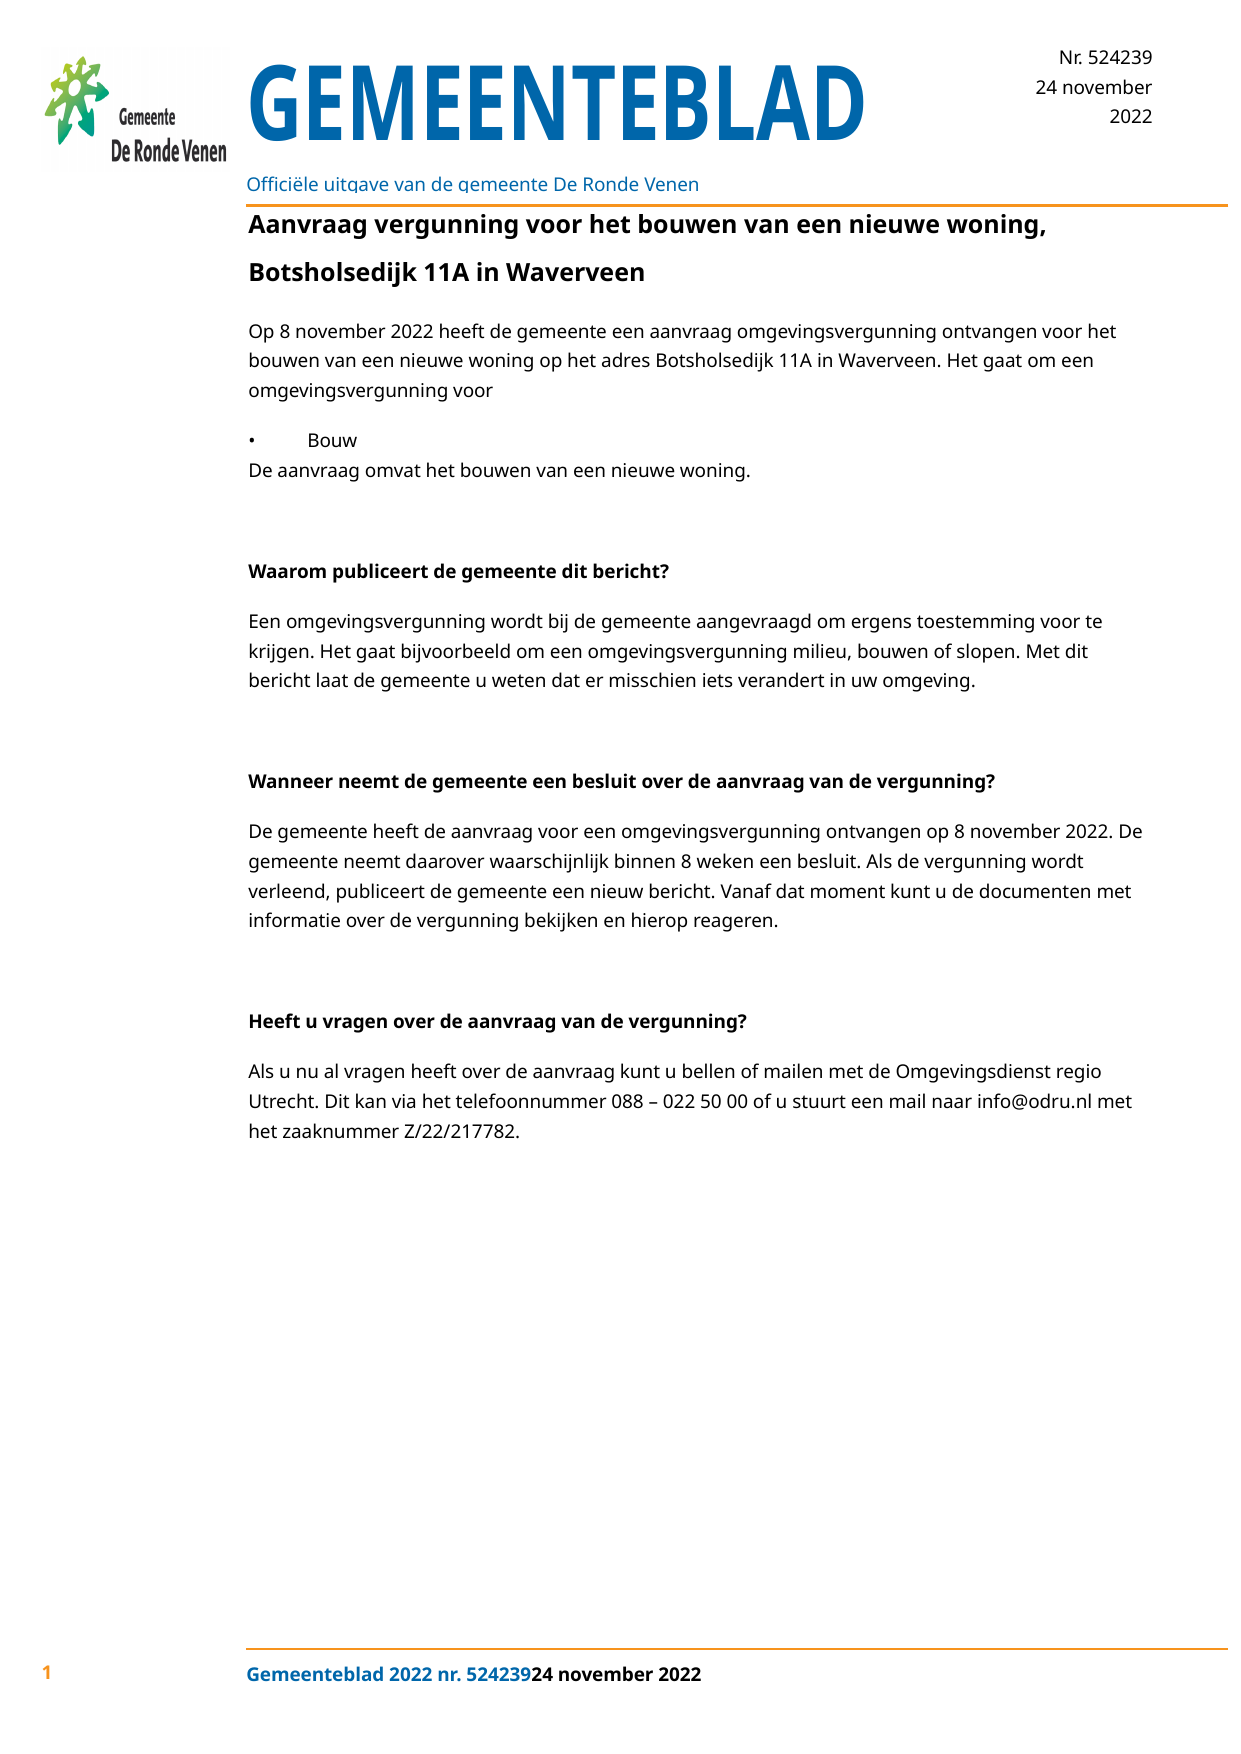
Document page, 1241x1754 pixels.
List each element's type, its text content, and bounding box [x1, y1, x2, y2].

text Als u nu al vragen heeft over de aanvraag kunt u bellen of mailen met de Omgevingsdienst regio Utrecht. Dit kan via het telefoonnummer 088 – 022 50 00 of u stuurt een mail naar info@odru.nl met het zaaknummer Z/22/217782. [248, 1059, 1152, 1144]
text De aanvraag omvat het bouwen van een nieuwe woning. [248, 457, 1152, 483]
text Aanvraag vergunning voor het bouwen van een nieuwe woning, Botsholsedijk 11A in Waverveen [248, 207, 1152, 288]
text Wanneer neemt de gemeente een besluit over de aanvraag van de vergunning? [248, 768, 1152, 794]
text De gemeente heeft de aanvraag voor een omgevingsvergunning ontvangen op 8 november 2022. De gemeente neemt daarover waarschijnlijk binnen 8 weken een besluit. Als de vergunning wordt verleend, publiceert de gemeente een nieuw bericht. Vanaf dat moment kunt u de documenten met informatie over de vergunning bekijken en hierop reageren. [248, 819, 1152, 933]
text Op 8 november 2022 heeft de gemeente een aanvraag omgevingsvergunning ontvangen voor het bouwen van een nieuwe woning op het adres Botsholsedijk 11A in Waverveen. Het gaat om een omgevingsvergunning voor [248, 318, 1152, 403]
text Waarom publiceert de gemeente dit bericht? [248, 558, 1152, 584]
list Bouw [248, 427, 1152, 453]
text Heeft u vragen over de aanvraag van de vergunning? [248, 1008, 1152, 1034]
picture [41, 47, 231, 172]
text Een omgevingsvergunning wordt bij de gemeente aangevraagd om ergens toestemming voor te krijgen. Het gaat bijvoorbeeld om een omgevingsvergunning milieu, bouwen of slopen. Met dit bericht laat de gemeente u weten dat er misschien iets verandert in uw omgeving. [248, 608, 1152, 693]
